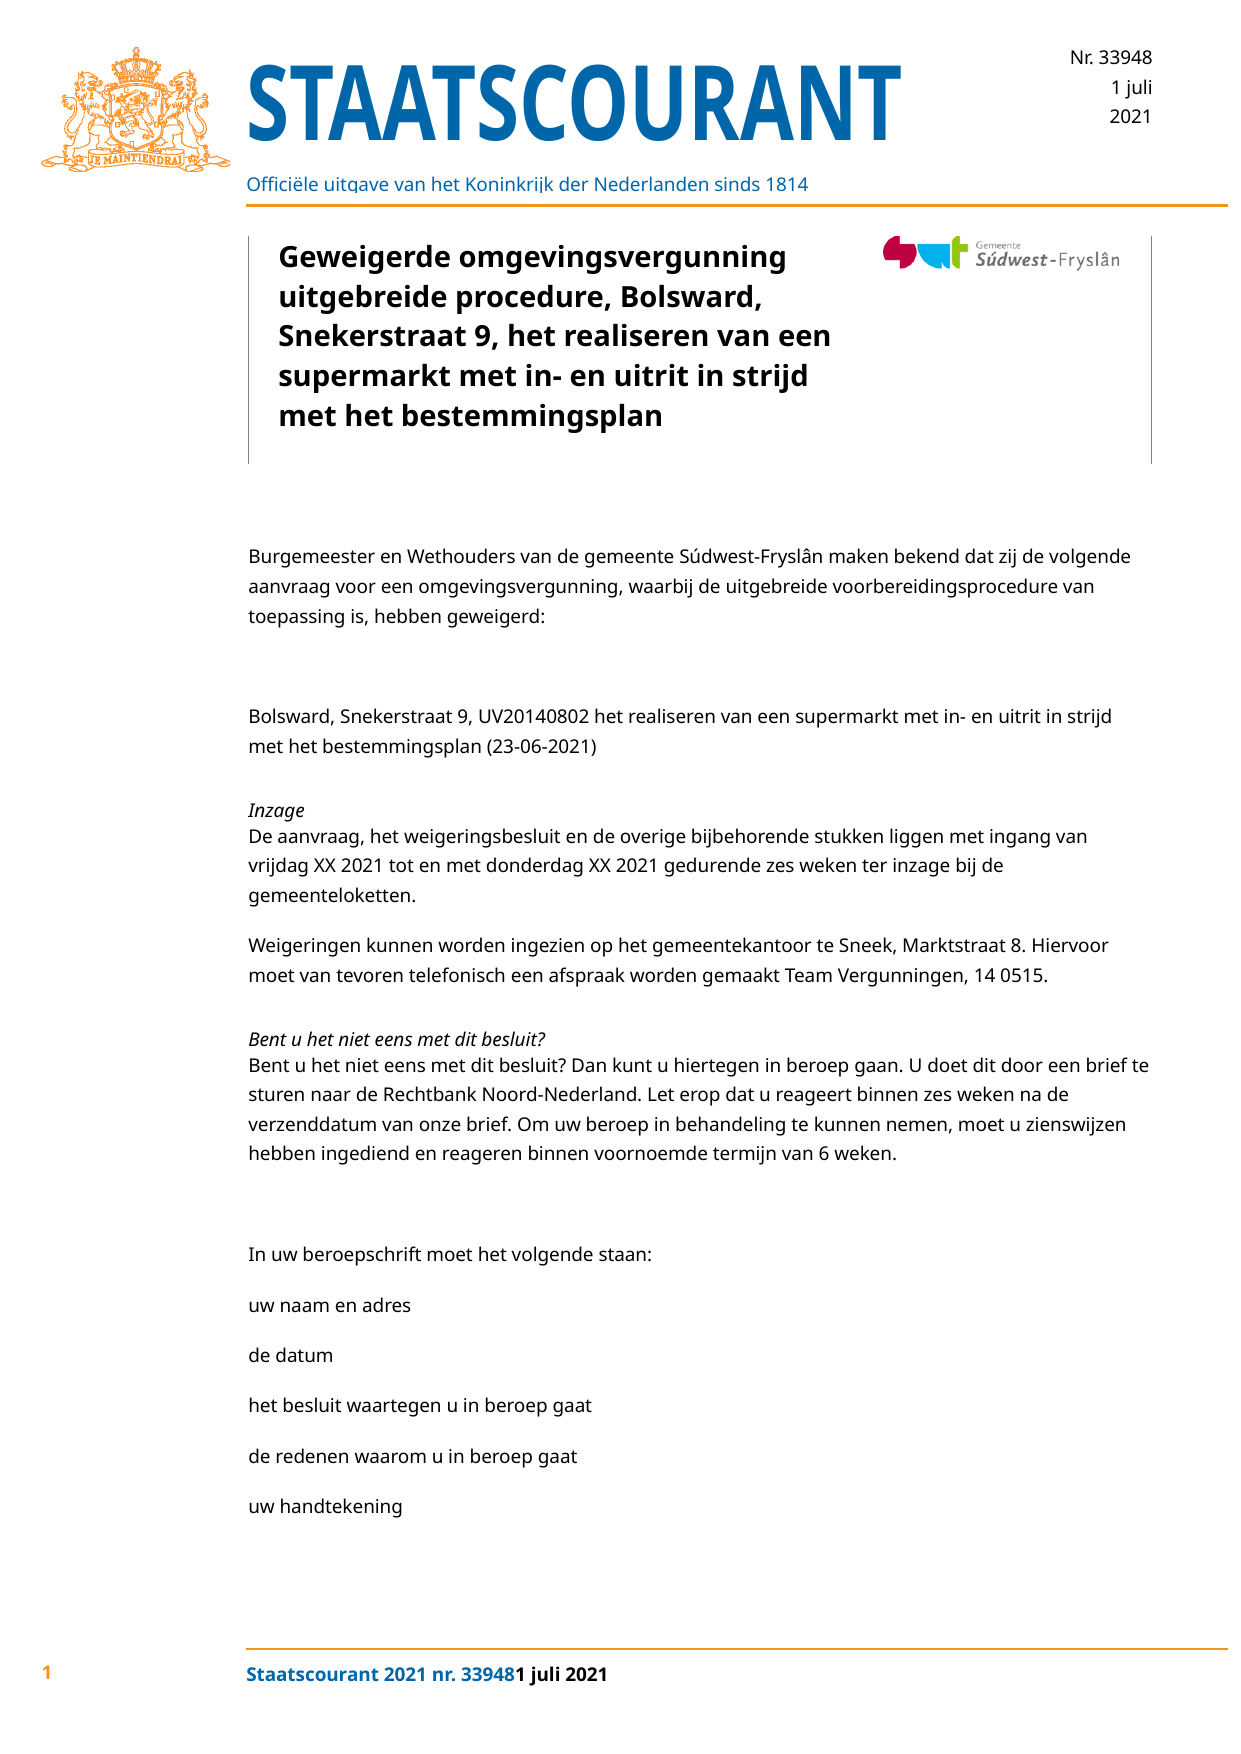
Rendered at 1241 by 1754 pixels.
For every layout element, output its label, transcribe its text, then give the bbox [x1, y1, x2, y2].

text Weigeringen kunnen worden ingezien op het gemeentekantoor te Sneek, Marktstraat 8. Hiervoor moet van tevoren telefonisch een afspraak worden gemaakt Team Vergunningen, 14 0515. [248, 933, 1152, 988]
text uw naam en adres [248, 1292, 1152, 1318]
text In uw beroepschrift moet het volgende staan: [248, 1241, 1152, 1267]
text de redenen waarom u in beroep gaat [248, 1443, 1152, 1469]
table_header Geweigerde omgevingsvergunning uitgebreide procedure, Bolsward, Snekerstraat 9, het realiseren van een supermarkt met in- en uitrit in strijd met het bestemmingsplan [249, 236, 850, 464]
text uw handtekening [248, 1493, 1152, 1519]
text Burgemeester en Wethouders van de gemeente Súdwest-Fryslân maken bekend dat zij de volgende aanvraag voor een omgevingsvergunning, waarbij de uitgebreide voorbereidingsprocedure van toepassing is, hebben geweigerd: [248, 544, 1152, 629]
picture [882, 236, 1119, 272]
text de datum [248, 1342, 1152, 1368]
text het besluit waartegen u in beroep gaat [248, 1393, 1152, 1418]
text Bolsward, Snekerstraat 9, UV20140802 het realiseren van een supermarkt met in- en uitrit in strijd met het bestemmingsplan (23-06-2021) [248, 704, 1152, 759]
picture [41, 47, 231, 172]
text Inzage [248, 797, 1152, 823]
text Bent u het niet eens met dit besluit? [248, 1026, 1152, 1052]
table_header [850, 236, 1151, 464]
text De aanvraag, het weigeringsbesluit en de overige bijbehorende stukken liggen met ingang van vrijdag XX 2021 tot en met donderdag XX 2021 gedurende zes weken ter inzage bij de gemeenteloketten. [248, 823, 1152, 908]
text Bent u het niet eens met dit besluit? Dan kunt u hiertegen in beroep gaan. U doet dit door een brief te sturen naar de Rechtbank Noord-Nederland. Let erop dat u reageert binnen zes weken na de verzenddatum van onze brief. Om uw beroep in behandeling te kunnen nemen, moet u zienswijzen hebben ingediend en reageren binnen voornoemde termijn van 6 weken. [248, 1052, 1152, 1166]
